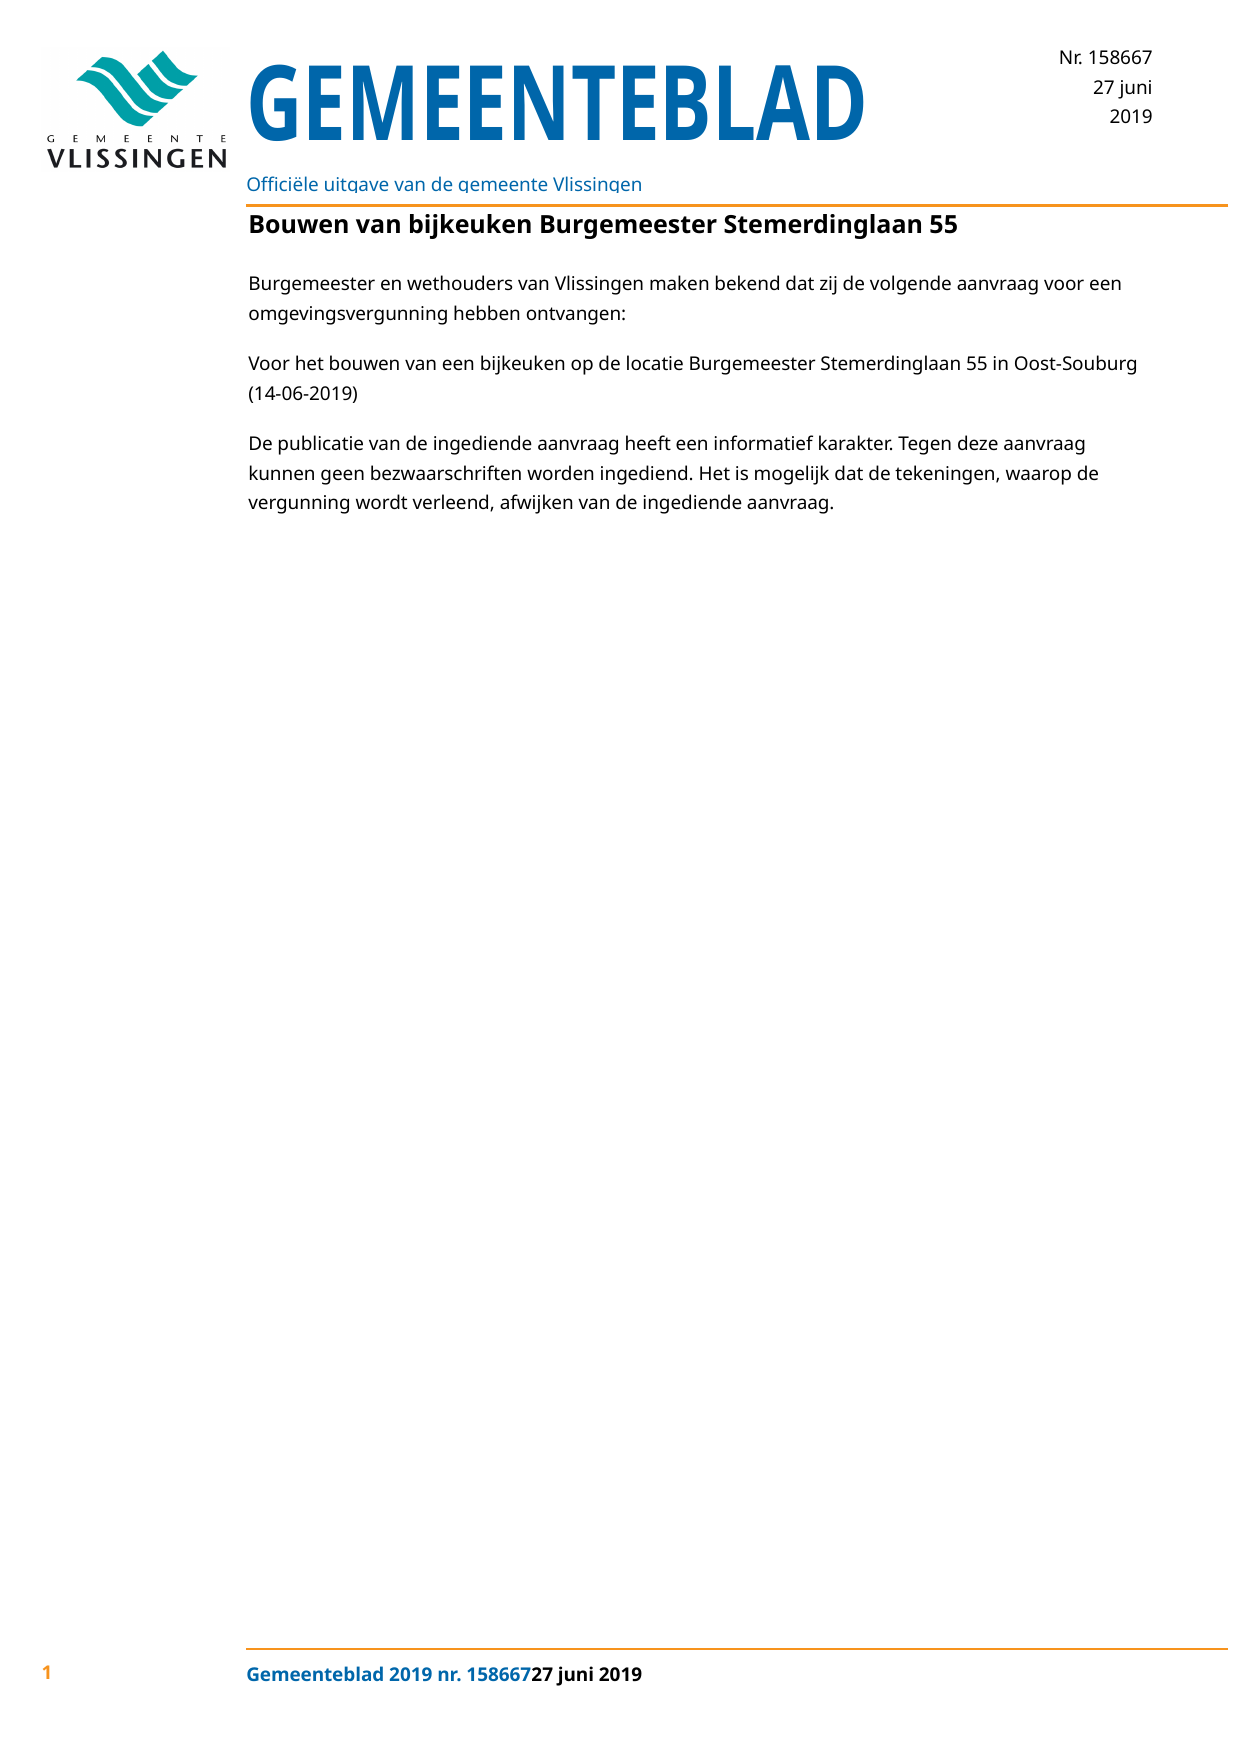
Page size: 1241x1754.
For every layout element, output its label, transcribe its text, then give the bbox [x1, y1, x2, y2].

text Voor het bouwen van een bijkeuken op de locatie Burgemeester Stemerdinglaan 55 in Oost-Souburg (14-06-2019) [248, 350, 1152, 406]
picture [41, 47, 231, 172]
text De publicatie van de ingediende aanvraag heeft een informatief karakter. Tegen deze aanvraag kunnen geen bezwaarschriften worden ingediend. Het is mogelijk dat de tekeningen, waarop de vergunning wordt verleend, afwijken van de ingediende aanvraag. [248, 430, 1152, 515]
text Bouwen van bijkeuken Burgemeester Stemerdinglaan 55 [248, 207, 1152, 241]
text Burgemeester en wethouders van Vlissingen maken bekend dat zij de volgende aanvraag voor een omgevingsvergunning hebben ontvangen: [248, 270, 1152, 326]
